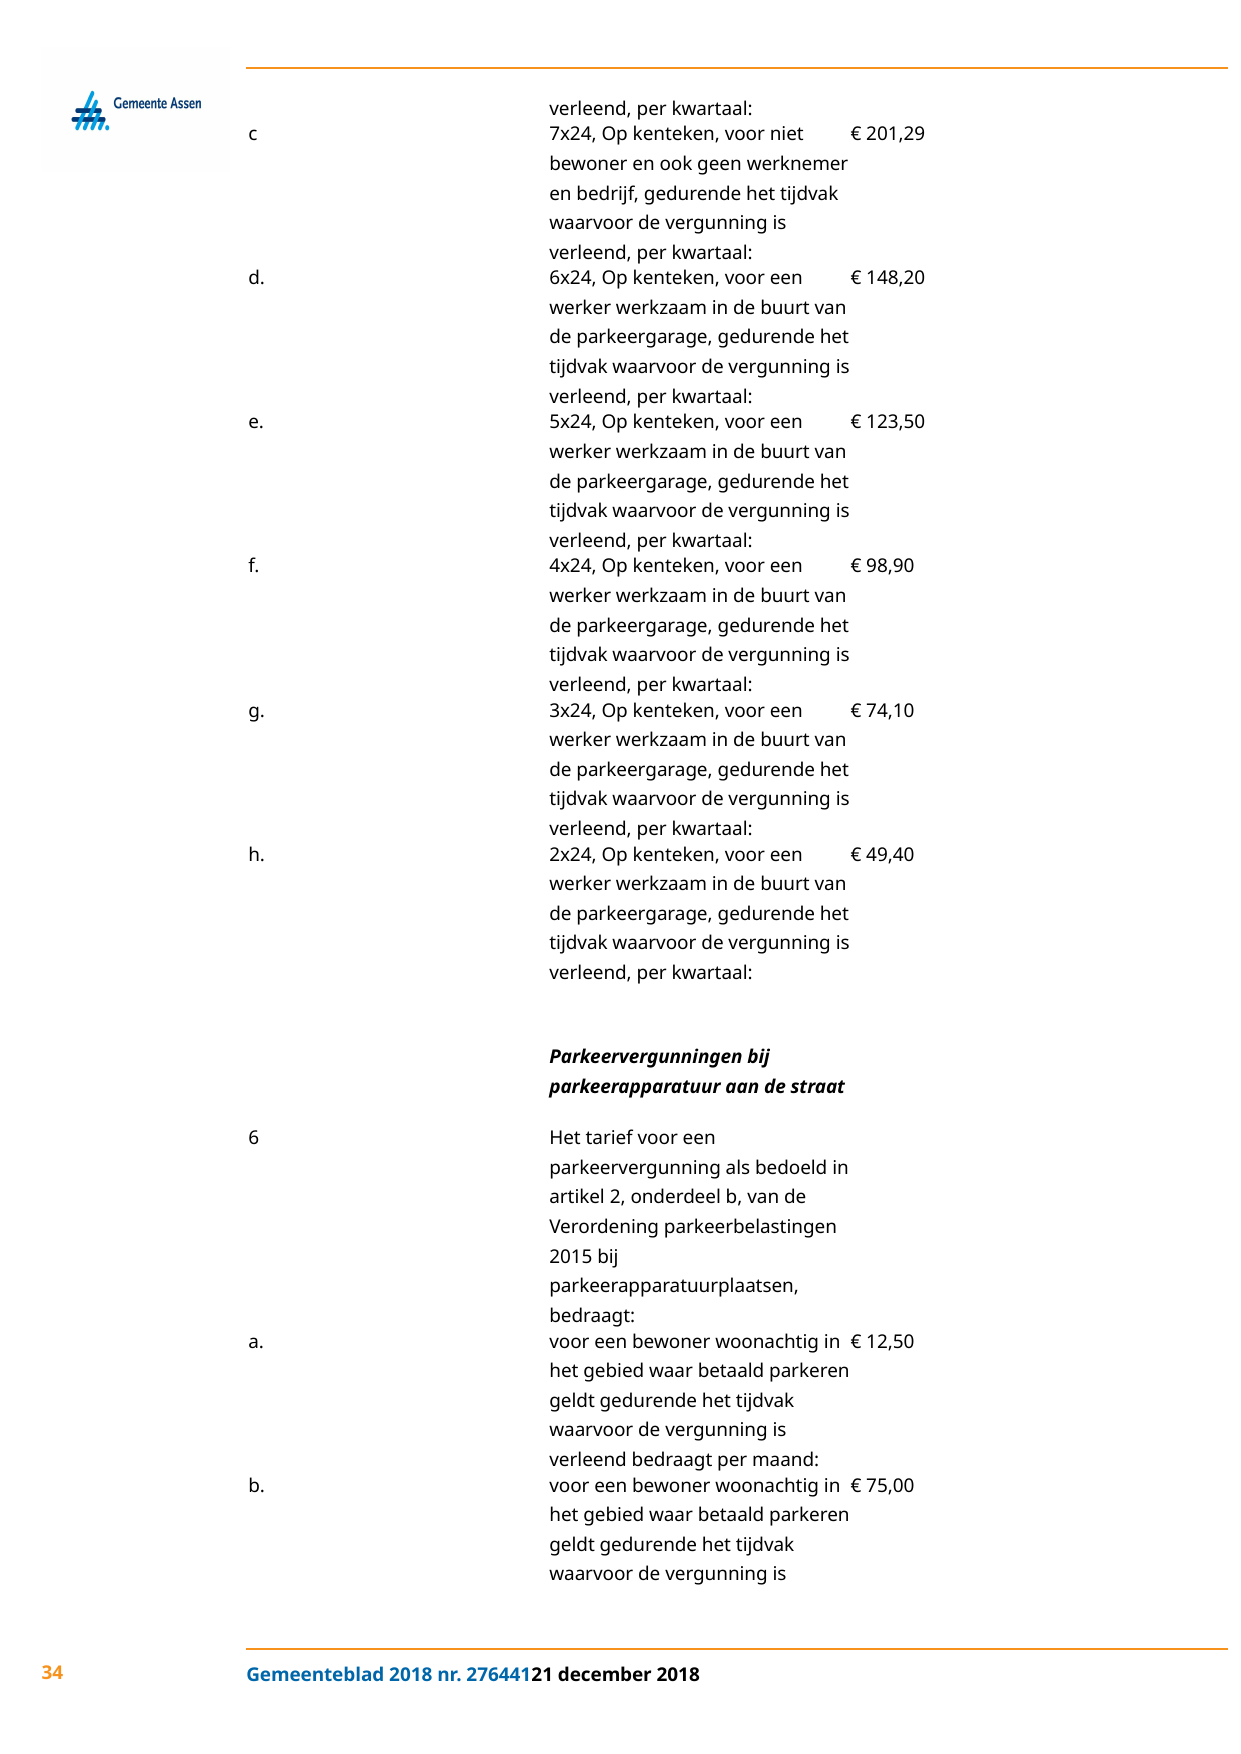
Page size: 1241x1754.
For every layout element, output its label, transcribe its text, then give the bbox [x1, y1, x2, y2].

table_cell € 148,20 [850, 265, 1152, 409]
table_cell verleend, per kwartaal: [549, 95, 850, 121]
table_cell b. [248, 1472, 549, 1586]
table_cell g. [248, 697, 549, 841]
table_cell Het tarief voor een parkeervergunning als bedoeld in artikel 2, onderdeel b, van de Verordening parkeerbelastingen 2015 bij parkeerapparatuurplaatsen, bedraagt: [549, 1125, 850, 1328]
table_cell e. [248, 409, 549, 553]
table_cell [248, 95, 549, 121]
table_cell f. [248, 553, 549, 697]
picture [41, 47, 231, 172]
table_cell c [248, 121, 549, 264]
table_header [850, 1044, 1152, 1099]
table_cell voor een bewoner woonachtig in het gebied waar betaald parkeren geldt gedurende het tijdvak waarvoor de vergunning is [549, 1472, 850, 1586]
table_cell [549, 985, 850, 1011]
table_cell 2x24, Op kenteken, voor een werker werkzaam in de buurt van de parkeergarage, gedurende het tijdvak waarvoor de vergunning is verleend, per kwartaal: [549, 841, 850, 985]
table_header Parkeervergunningen bij parkeerapparatuur aan de straat [549, 1044, 850, 1099]
table_cell 5x24, Op kenteken, voor een werker werkzaam in de buurt van de parkeergarage, gedurende het tijdvak waarvoor de vergunning is verleend, per kwartaal: [549, 409, 850, 553]
table_cell 6x24, Op kenteken, voor een werker werkzaam in de buurt van de parkeergarage, gedurende het tijdvak waarvoor de vergunning is verleend, per kwartaal: [549, 265, 850, 409]
table_cell 6 [248, 1125, 549, 1328]
table_header [248, 1044, 549, 1099]
table_cell 4x24, Op kenteken, voor een werker werkzaam in de buurt van de parkeergarage, gedurende het tijdvak waarvoor de vergunning is verleend, per kwartaal: [549, 553, 850, 697]
table_cell € 12,50 [850, 1328, 1152, 1472]
table_cell € 49,40 [850, 841, 1152, 985]
table_cell [248, 985, 549, 1011]
table_cell 3x24, Op kenteken, voor een werker werkzaam in de buurt van de parkeergarage, gedurende het tijdvak waarvoor de vergunning is verleend, per kwartaal: [549, 697, 850, 841]
table_cell € 74,10 [850, 697, 1152, 841]
table_cell [850, 985, 1152, 1011]
table_cell h. [248, 841, 549, 985]
table_cell 7x24, Op kenteken, voor niet bewoner en ook geen werknemer en bedrijf, gedurende het tijdvak waarvoor de vergunning is verleend, per kwartaal: [549, 121, 850, 264]
table_cell € 201,29 [850, 121, 1152, 264]
table_cell [248, 1099, 549, 1124]
table_cell [549, 1099, 850, 1124]
table_cell a. [248, 1328, 549, 1472]
table_cell [850, 1125, 1152, 1328]
table_cell d. [248, 265, 549, 409]
table_cell € 98,90 [850, 553, 1152, 697]
table_cell € 75,00 [850, 1472, 1152, 1586]
table_cell [850, 1099, 1152, 1124]
table_cell € 123,50 [850, 409, 1152, 553]
table_cell voor een bewoner woonachtig in het gebied waar betaald parkeren geldt gedurende het tijdvak waarvoor de vergunning is verleend bedraagt per maand: [549, 1328, 850, 1472]
table_cell [850, 95, 1152, 121]
